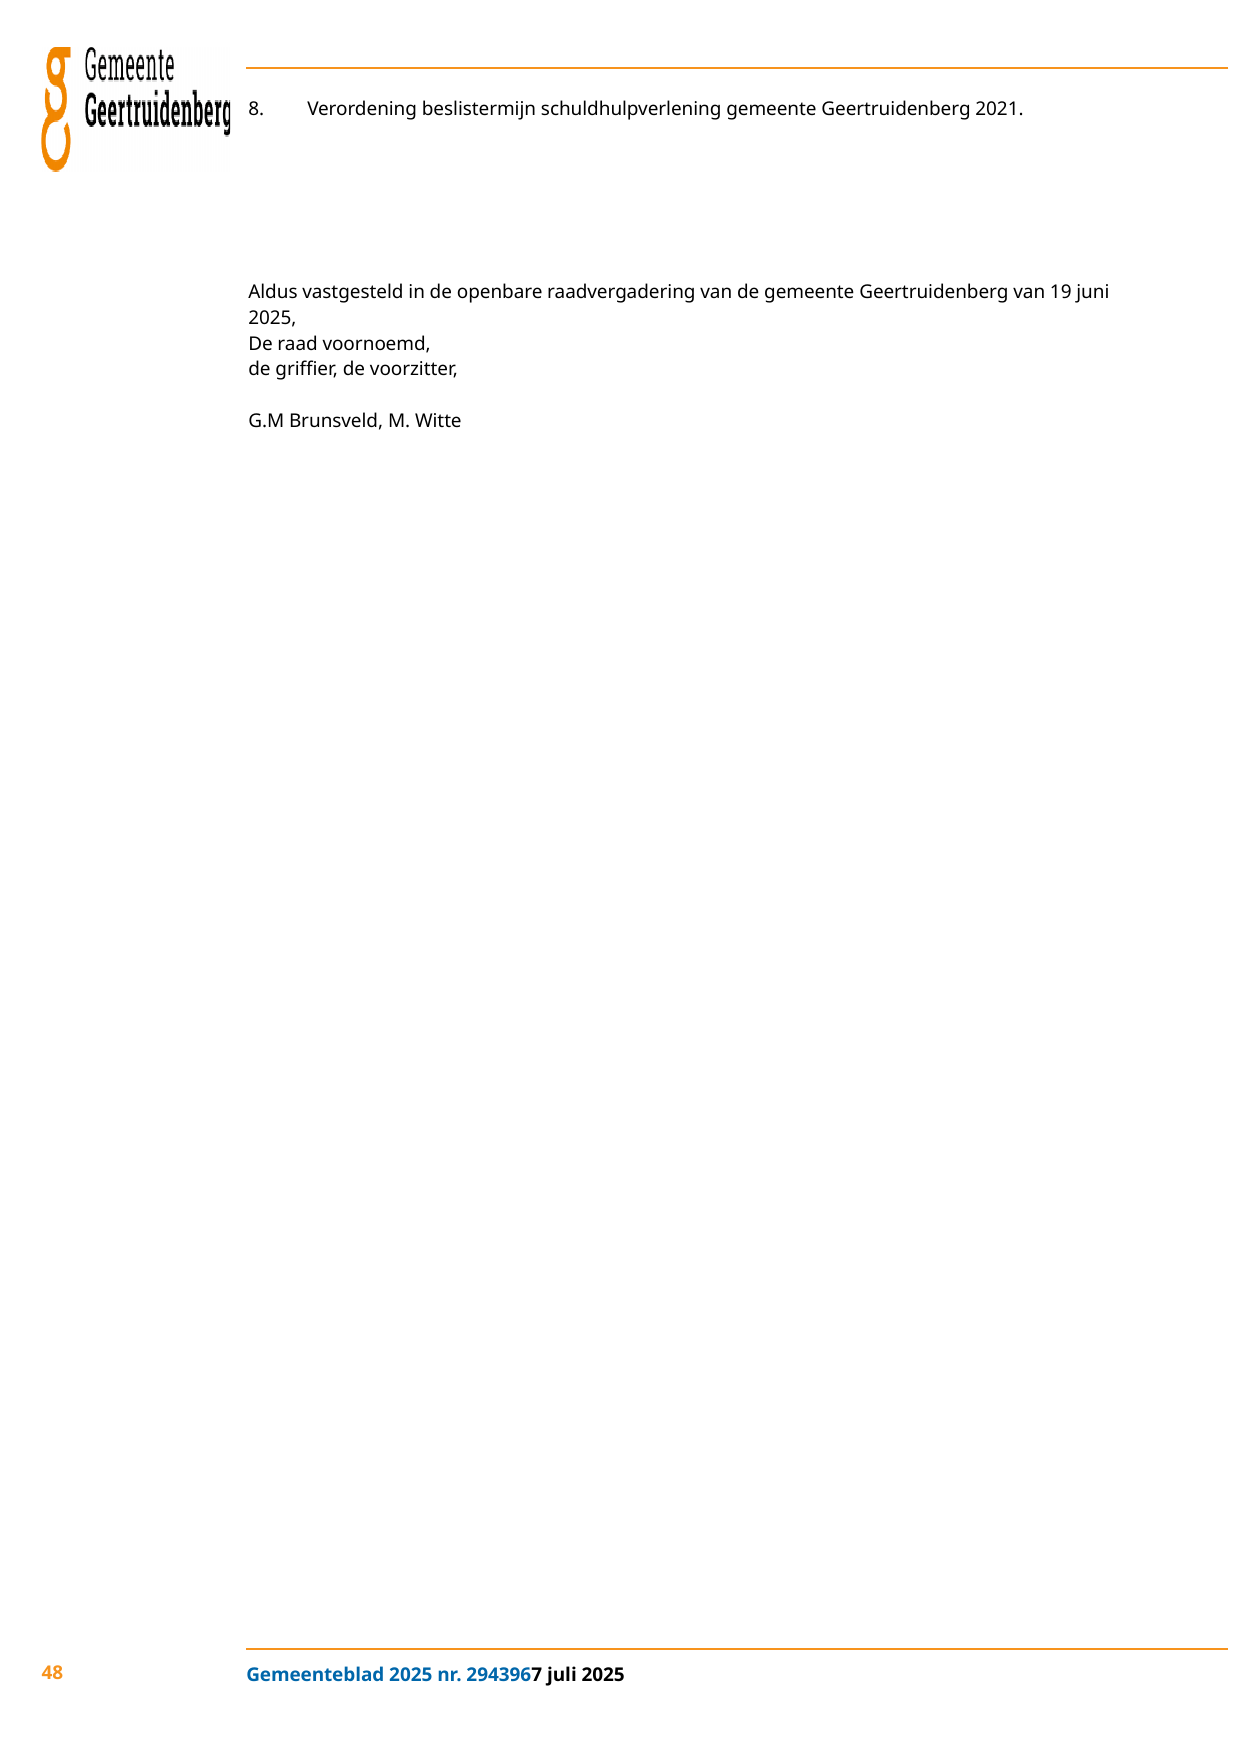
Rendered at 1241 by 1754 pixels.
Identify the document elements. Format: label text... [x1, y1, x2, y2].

text de griffier, de voorzitter, [248, 356, 1152, 381]
text G.M Brunsveld, M. Witte [248, 407, 1152, 433]
picture [41, 47, 231, 172]
text Aldus vastgesteld in de openbare raadvergadering van de gemeente Geertruidenberg van 19 juni 2025, [248, 278, 1152, 330]
text De raad voornoemd, [248, 330, 1152, 356]
list Verordening beslistermijn schuldhulpverlening gemeente Geertruidenberg 2021. [248, 95, 1152, 121]
